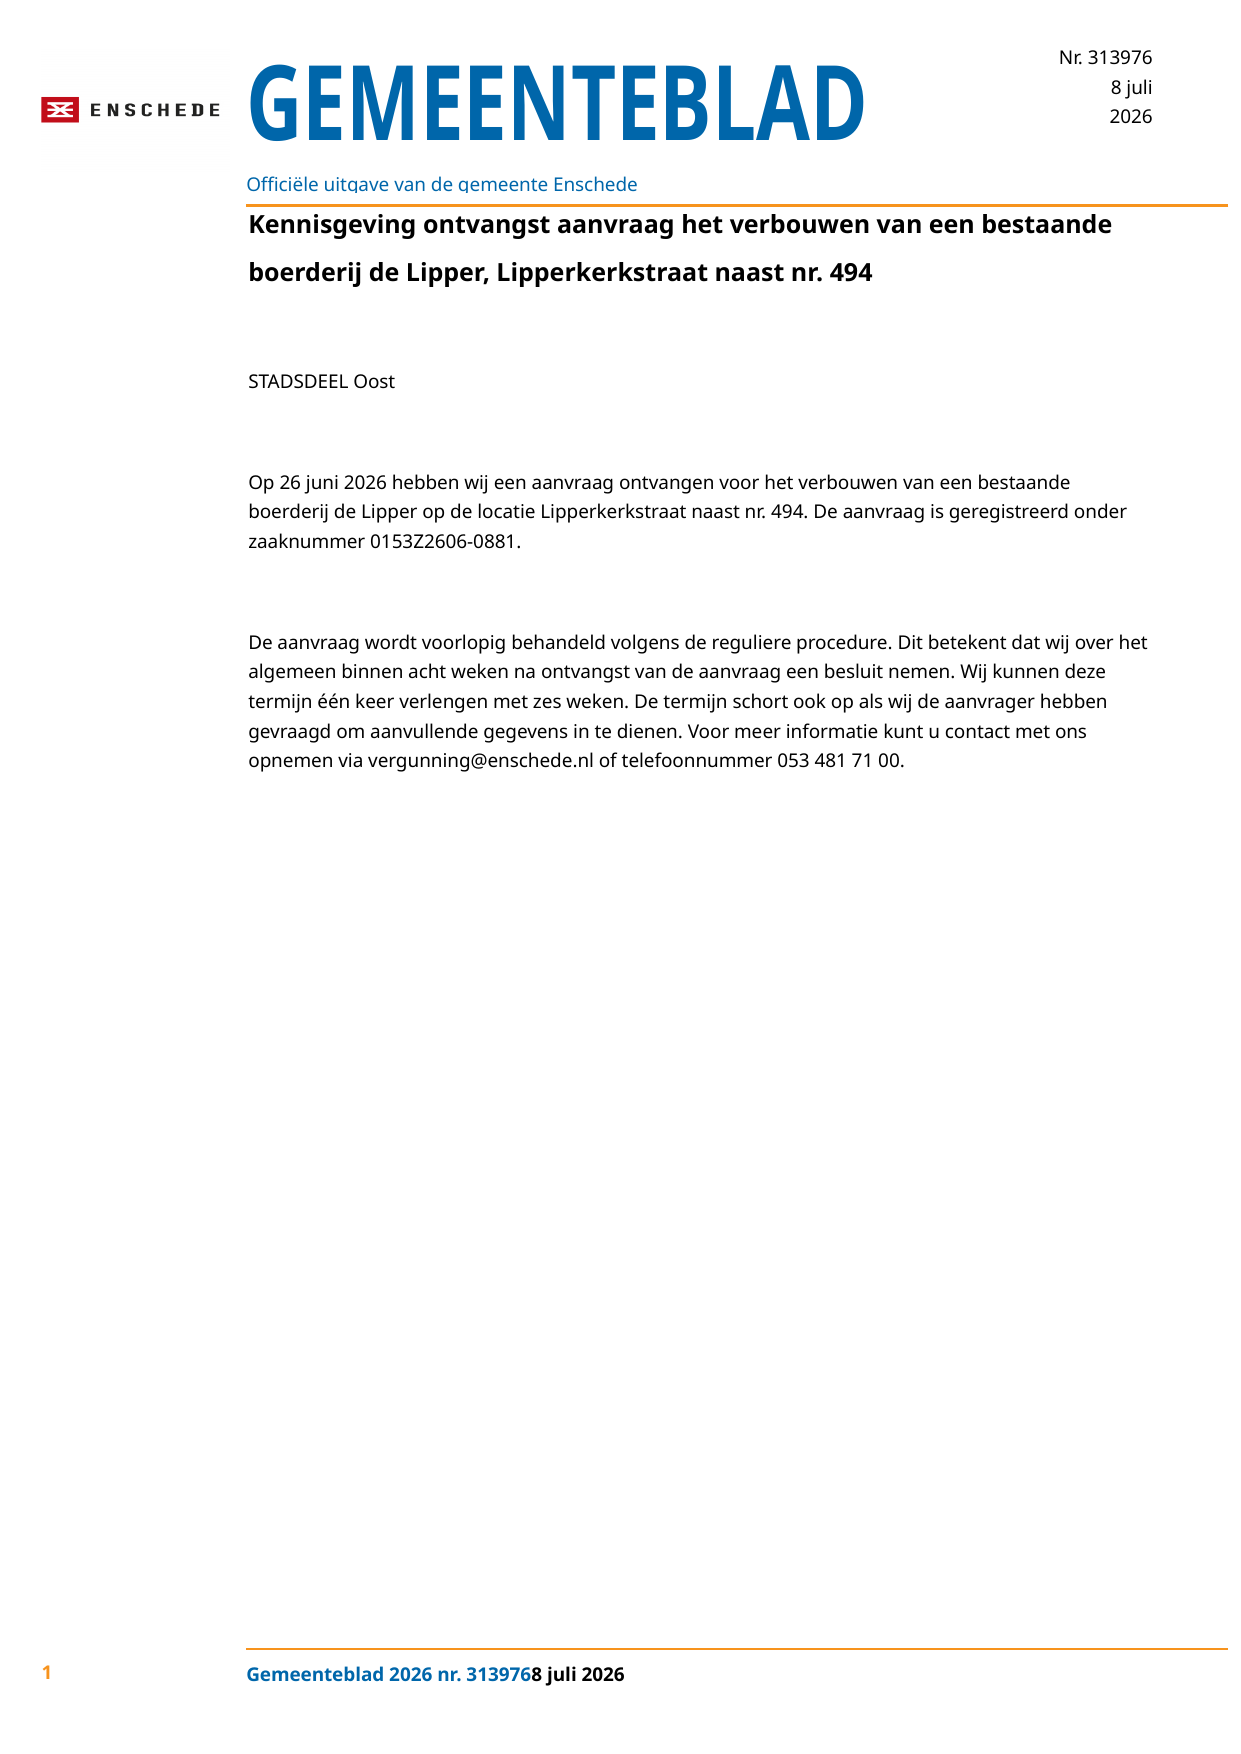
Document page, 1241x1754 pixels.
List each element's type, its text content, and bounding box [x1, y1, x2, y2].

text STADSDEEL Oost [248, 368, 1152, 394]
text De aanvraag wordt voorlopig behandeld volgens de reguliere procedure. Dit betekent dat wij over het algemeen binnen acht weken na ontvangst van de aanvraag een besluit nemen. Wij kunnen deze termijn één keer verlengen met zes weken. De termijn schort ook op als wij de aanvrager hebben gevraagd om aanvullende gegevens in te dienen. Voor meer informatie kunt u contact met ons opnemen via vergunning@enschede.nl of telefoonnummer 053 481 71 00. [248, 629, 1152, 773]
text Kennisgeving ontvangst aanvraag het verbouwen van een bestaande boerderij de Lipper, Lipperkerkstraat naast nr. 494 [248, 207, 1152, 288]
text Op 26 juni 2026 hebben wij een aanvraag ontvangen voor het verbouwen van een bestaande boerderij de Lipper op de locatie Lipperkerkstraat naast nr. 494. De aanvraag is geregistreerd onder zaaknummer 0153Z2606-0881. [248, 469, 1152, 554]
picture [41, 47, 231, 172]
